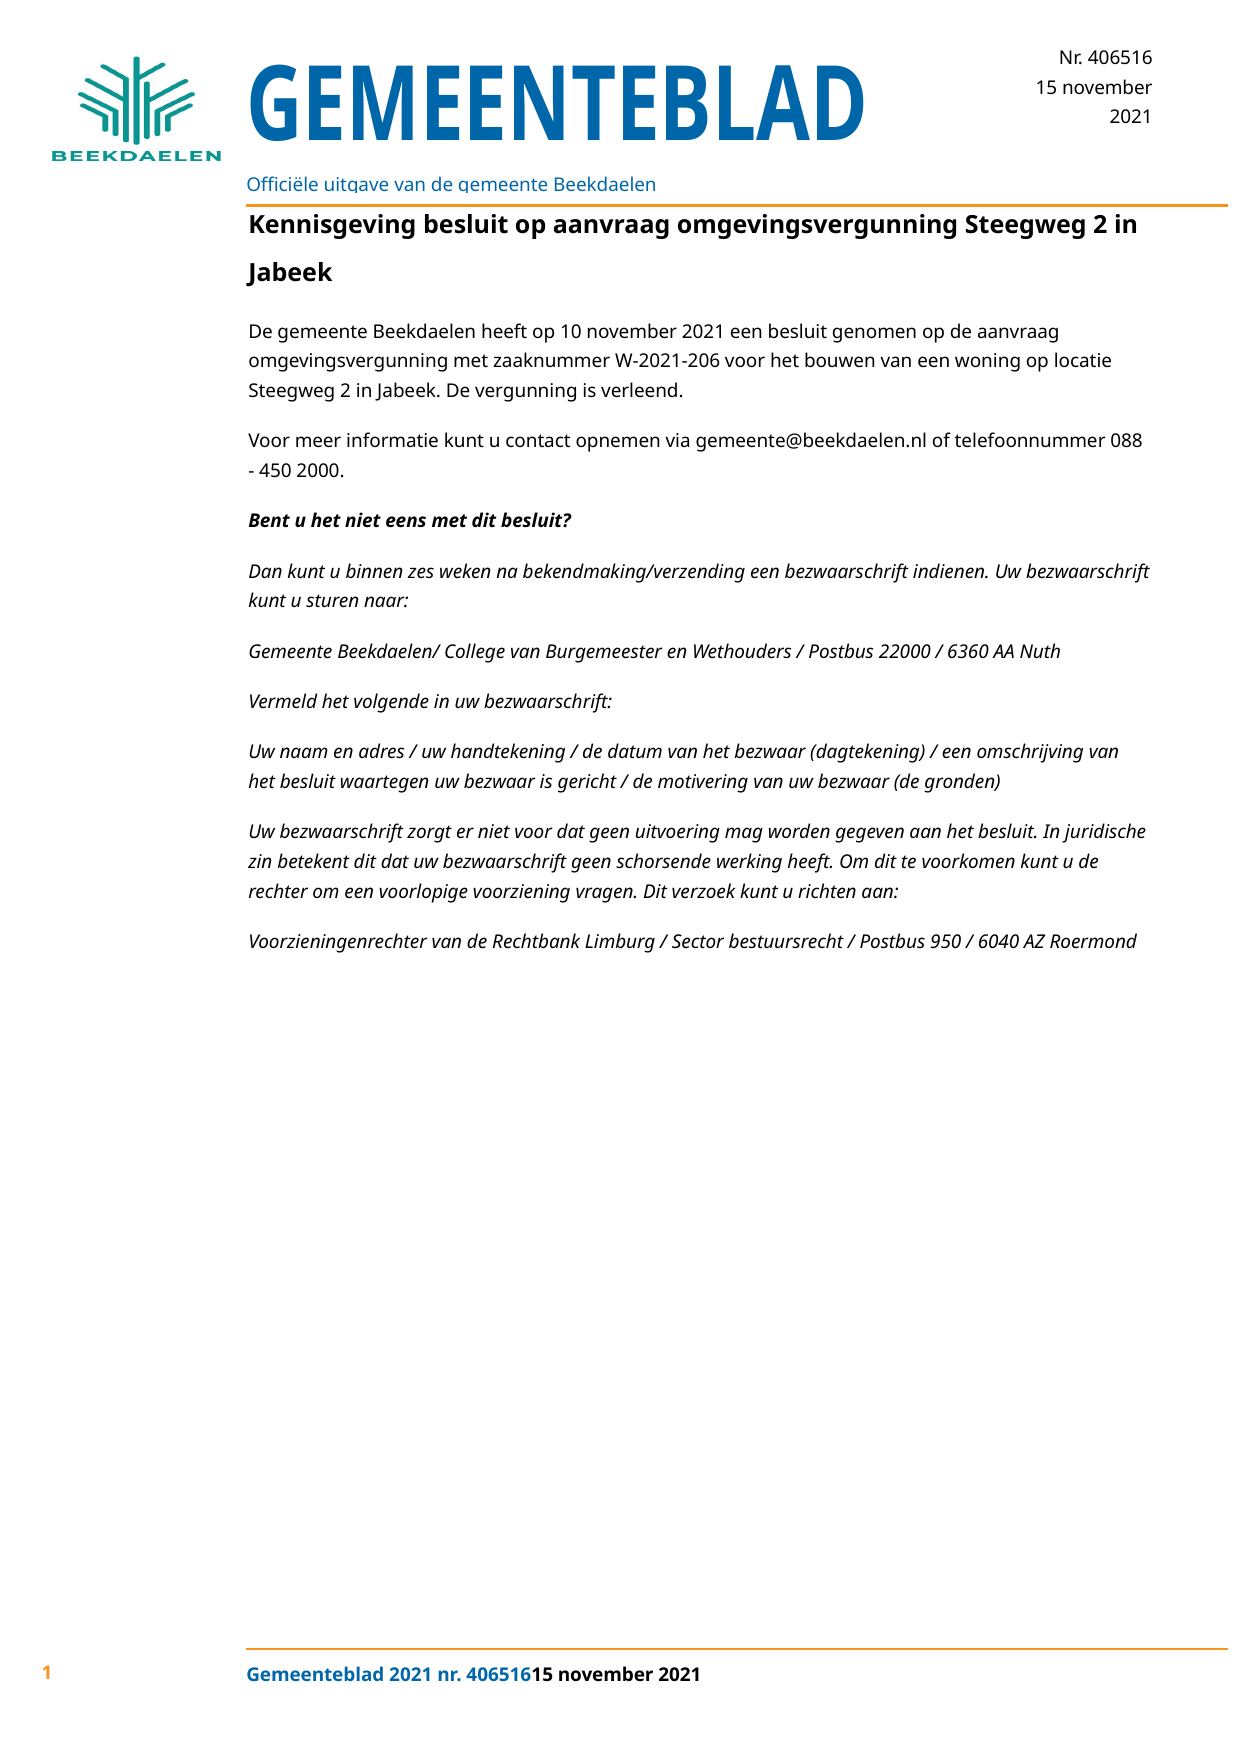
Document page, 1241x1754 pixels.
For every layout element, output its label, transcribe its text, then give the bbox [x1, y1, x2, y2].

text De gemeente Beekdaelen heeft op 10 november 2021 een besluit genomen op de aanvraag omgevingsvergunning met zaaknummer W-2021-206 voor het bouwen van een woning op locatie Steegweg 2 in Jabeek. De vergunning is verleend. [248, 318, 1152, 403]
text Uw bezwaarschrift zorgt er niet voor dat geen uitvoering mag worden gegeven aan het besluit. In juridische zin betekent dit dat uw bezwaarschrift geen schorsende werking heeft. Om dit te voorkomen kunt u de rechter om een voorlopige voorziening vragen. Dit verzoek kunt u richten aan: [248, 819, 1152, 904]
text Vermeld het volgende in uw bezwaarschrift: [248, 688, 1152, 714]
text Voorzieningenrechter van de Rechtbank Limburg / Sector bestuursrecht / Postbus 950 / 6040 AZ Roermond [248, 928, 1152, 954]
text Uw naam en adres / uw handtekening / de datum van het bezwaar (dagtekening) / een omschrijving van het besluit waartegen uw bezwaar is gericht / de motivering van uw bezwaar (de gronden) [248, 739, 1152, 794]
picture [41, 47, 231, 172]
text Dan kunt u binnen zes weken na bekendmaking/verzending een bezwaarschrift indienen. Uw bezwaarschrift kunt u sturen naar: [248, 558, 1152, 613]
text Kennisgeving besluit op aanvraag omgevingsvergunning Steegweg 2 in Jabeek [248, 207, 1152, 288]
text Voor meer informatie kunt u contact opnemen via gemeente@beekdaelen.nl of telefoonnummer 088 - 450 2000. [248, 427, 1152, 483]
text Bent u het niet eens met dit besluit? [248, 507, 1152, 533]
text Gemeente Beekdaelen/ College van Burgemeester en Wethouders / Postbus 22000 / 6360 AA Nuth [248, 638, 1152, 664]
